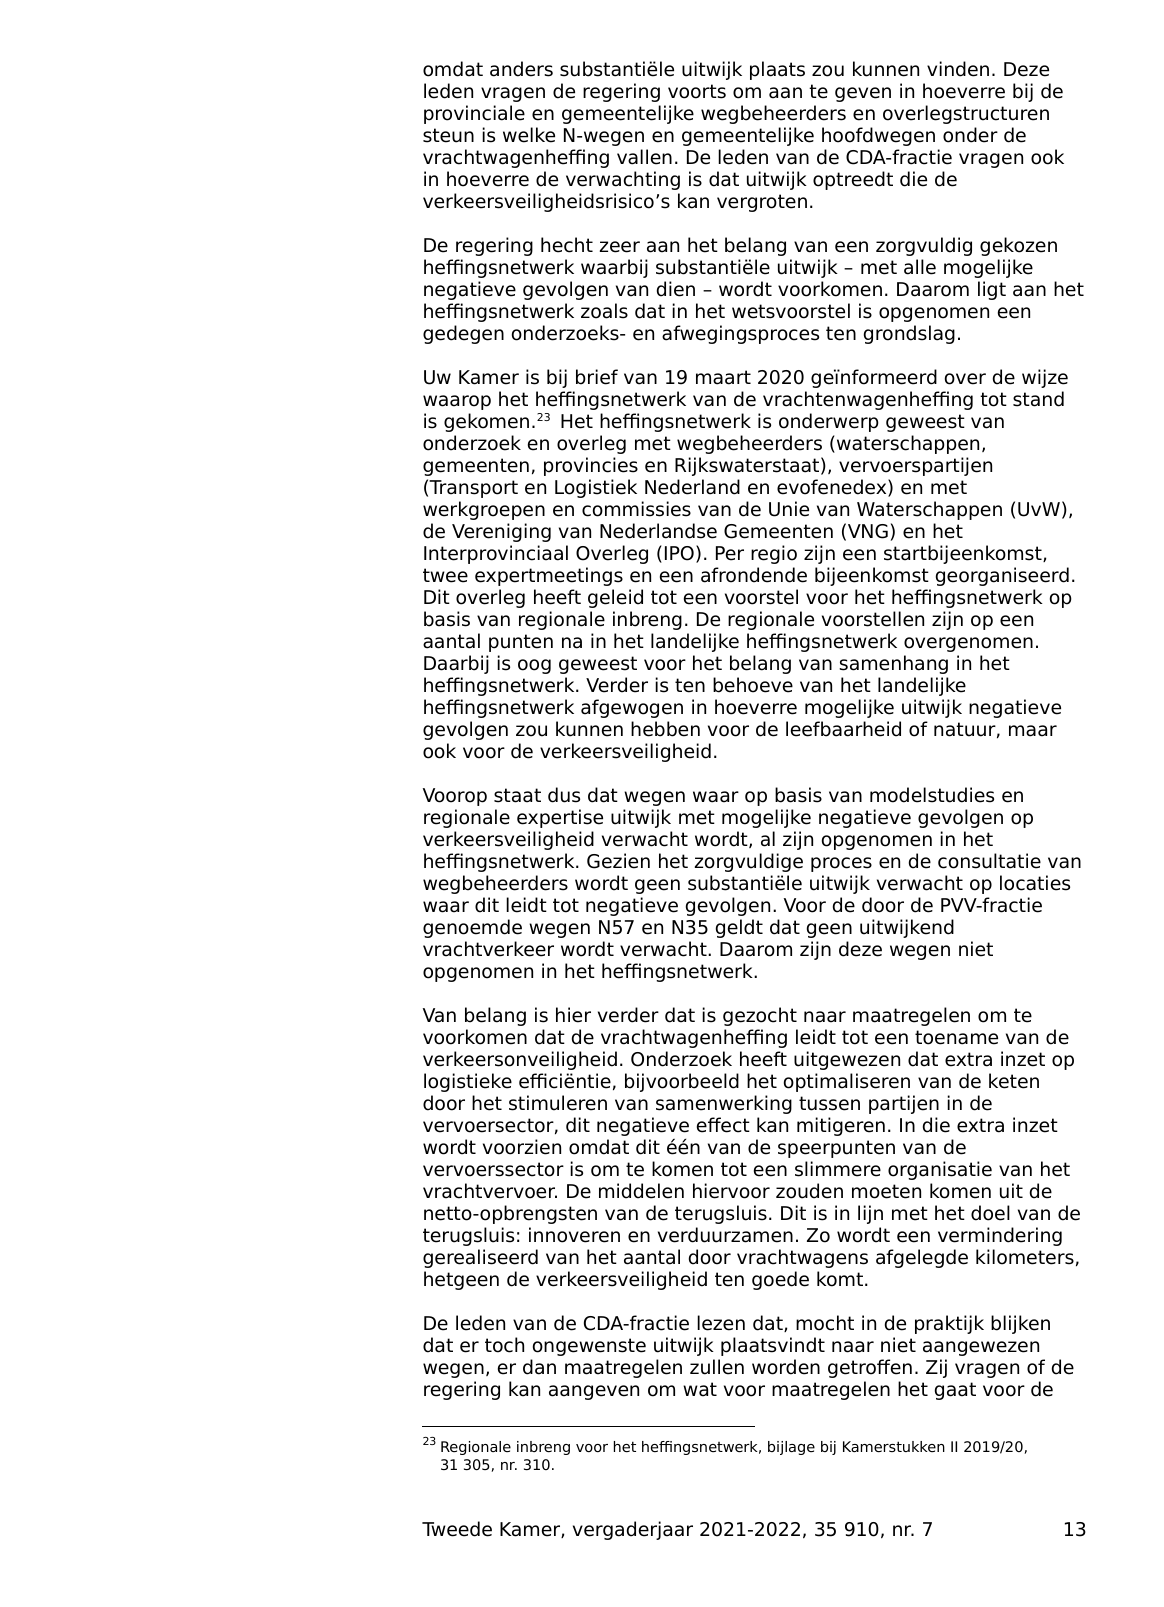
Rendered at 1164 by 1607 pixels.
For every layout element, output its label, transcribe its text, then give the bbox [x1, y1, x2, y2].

text Uw Kamer is bij brief van 19 maart 2020 geïnformeerd over de wijze waarop het heffingsnetwerk van de vrachtenwagenheffing tot stand is gekomen. Het heffingsnetwerk is onderwerp geweest van onderzoek en overleg met wegbeheerders (waterschappen, gemeenten, provincies en Rijkswaterstaat), vervoerspartijen (Transport en Logistiek Nederland en evofenedex) en met werkgroepen en commissies van de Unie van Waterschappen (UvW), de Vereniging van Nederlandse Gemeenten (VNG) en het Interprovinciaal Overleg (IPO). Per regio zijn een startbijeenkomst, twee expertmeetings en een afrondende bijeenkomst georganiseerd. Dit overleg heeft geleid tot een voorstel voor het heffingsnetwerk op basis van regionale inbreng. De regionale voorstellen zijn op een aantal punten na in het landelijke heffingsnetwerk overgenomen. Daarbij is oog geweest voor het belang van samenhang in het heffingsnetwerk. Verder is ten behoeve van het landelijke heffingsnetwerk afgewogen in hoeverre mogelijke uitwijk negatieve gevolgen zou kunnen hebben voor de leefbaarheid of natuur, maar ook voor de verkeersveiligheid. [422, 367, 1087, 763]
text omdat anders substantiële uitwijk plaats zou kunnen vinden. Deze leden vragen de regering voorts om aan te geven in hoeverre bij de provinciale en gemeentelijke wegbeheerders en overlegstructuren steun is welke N-wegen en gemeentelijke hoofdwegen onder de vrachtwagenheffing vallen. De leden van de CDA-fractie vragen ook in hoeverre de verwachting is dat uitwijk optreedt die de verkeersveiligheidsrisico’s kan vergroten. [422, 59, 1087, 213]
text De regering hecht zeer aan het belang van een zorgvuldig gekozen heffingsnetwerk waarbij substantiële uitwijk – met alle mogelijke negatieve gevolgen van dien – wordt voorkomen. Daarom ligt aan het heffingsnetwerk zoals dat in het wetsvoorstel is opgenomen een gedegen onderzoeks- en afwegingsproces ten grondslag. [422, 235, 1087, 345]
text Voorop staat dus dat wegen waar op basis van modelstudies en regionale expertise uitwijk met mogelijke negatieve gevolgen op verkeersveiligheid verwacht wordt, al zijn opgenomen in het heffingsnetwerk. Gezien het zorgvuldige proces en de consultatie van wegbeheerders wordt geen substantiële uitwijk verwacht op locaties waar dit leidt tot negatieve gevolgen. Voor de door de PVV-fractie genoemde wegen N57 en N35 geldt dat geen uitwijkend vrachtverkeer wordt verwacht. Daarom zijn deze wegen niet opgenomen in het heffingsnetwerk. [422, 785, 1087, 983]
text De leden van de CDA-fractie lezen dat, mocht in de praktijk blijken dat er toch ongewenste uitwijk plaatsvindt naar niet aangewezen wegen, er dan maatregelen zullen worden getroffen. Zij vragen of de regering kan aangeven om wat voor maatregelen het gaat voor de [422, 1313, 1087, 1401]
text Regionale inbreng voor het heffingsnetwerk, bijlage bij Kamerstukken II 2019/20, 31 305, nr. 310. [422, 1435, 1087, 1474]
text Van belang is hier verder dat is gezocht naar maatregelen om te voorkomen dat de vrachtwagenheffing leidt tot een toename van de verkeersonveiligheid. Onderzoek heeft uitgewezen dat extra inzet op logistieke efficiëntie, bijvoorbeeld het optimaliseren van de keten door het stimuleren van samenwerking tussen partijen in de vervoersector, dit negatieve effect kan mitigeren. In die extra inzet wordt voorzien omdat dit één van de speerpunten van de vervoerssector is om te komen tot een slimmere organisatie van het vrachtvervoer. De middelen hiervoor zouden moeten komen uit de netto-opbrengsten van de terugsluis. Dit is in lijn met het doel van de terugsluis: innoveren en verduurzamen. Zo wordt een vermindering gerealiseerd van het aantal door vrachtwagens afgelegde kilometers, hetgeen de verkeersveiligheid ten goede komt. [422, 1005, 1087, 1291]
